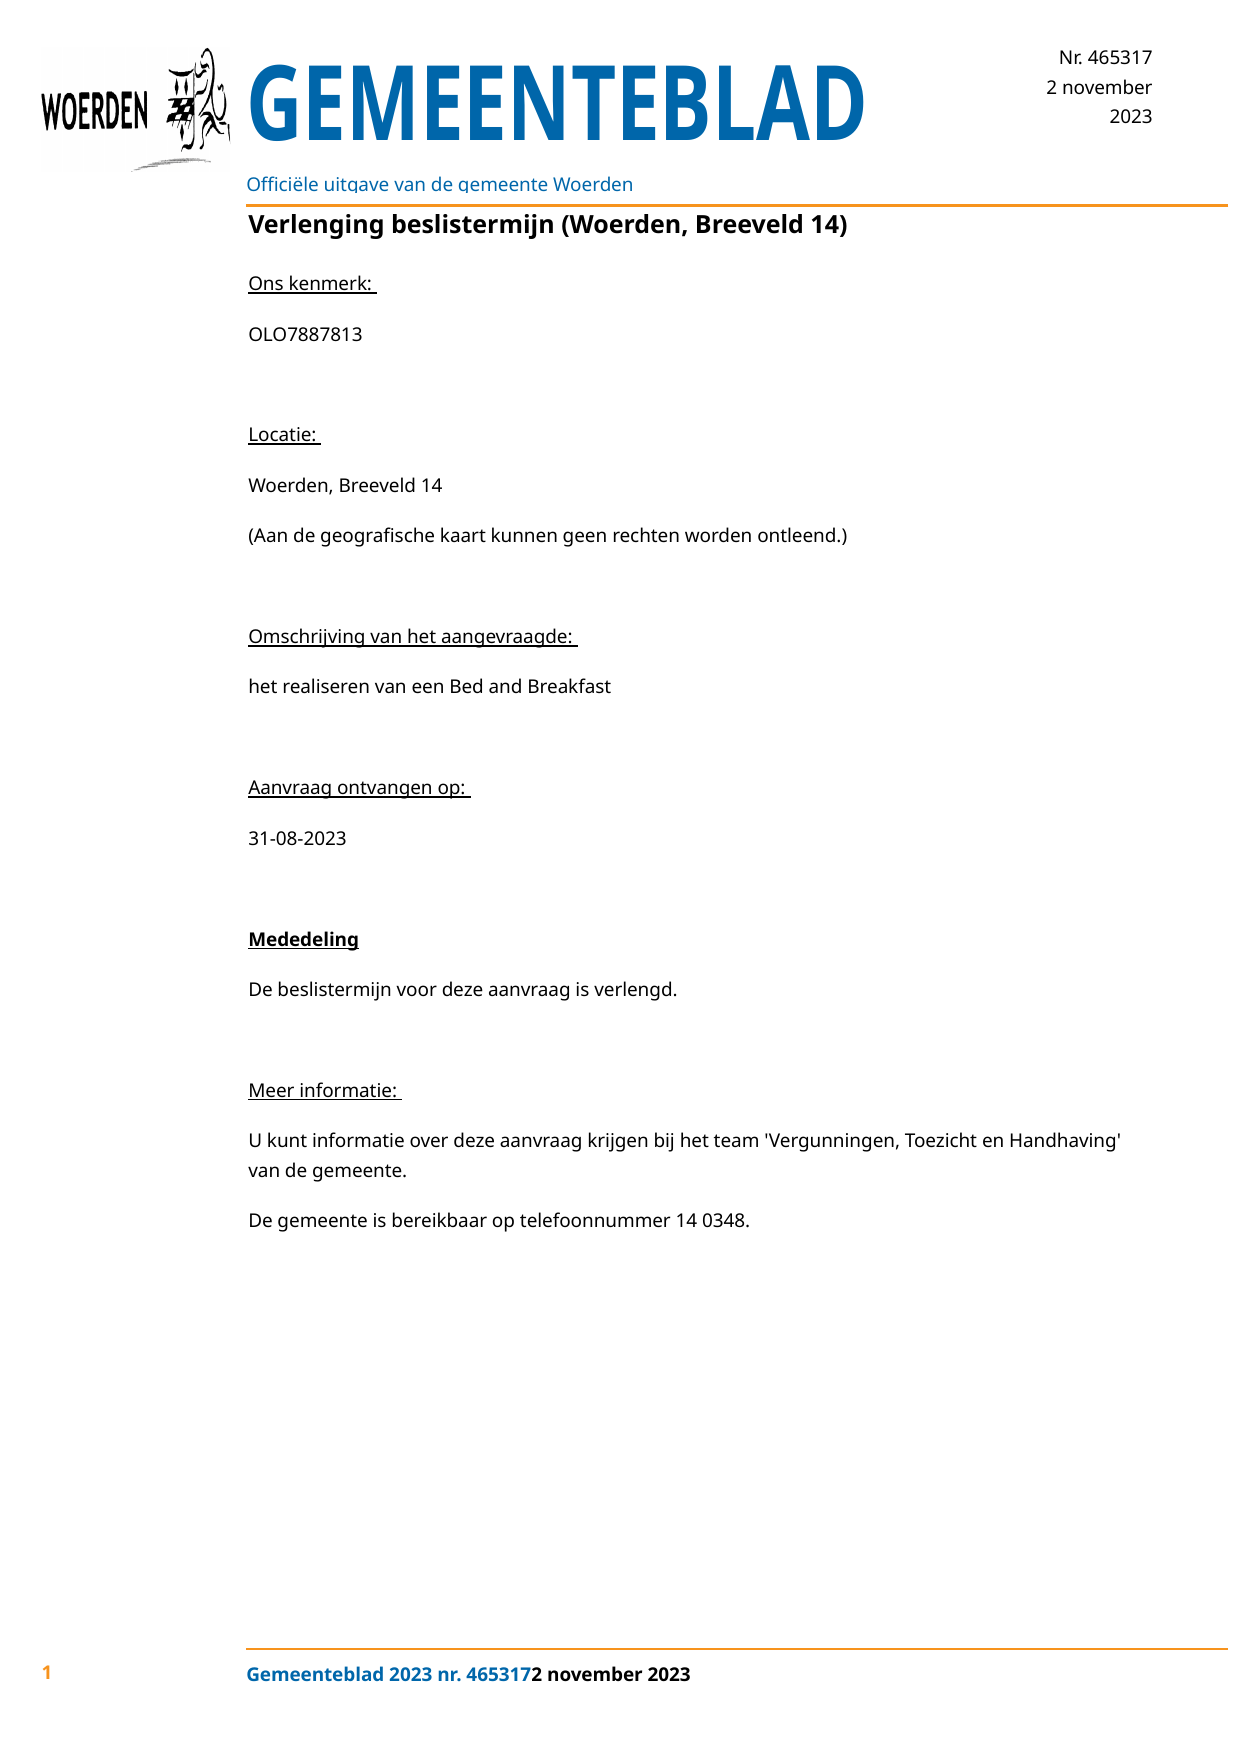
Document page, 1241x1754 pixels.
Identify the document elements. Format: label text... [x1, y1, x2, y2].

text De beslistermijn voor deze aanvraag is verlengd. [248, 976, 1152, 1002]
text Omschrijving van het aangevraagde: [248, 623, 1152, 649]
picture [41, 47, 231, 172]
text Woerden, Breeveld 14 [248, 472, 1152, 498]
text Mededeling [248, 926, 1152, 951]
text Locatie: [248, 422, 1152, 447]
text U kunt informatie over deze aanvraag krijgen bij het team 'Vergunningen, Toezicht en Handhaving' van de gemeente. [248, 1127, 1152, 1183]
text het realiseren van een Bed and Breakfast [248, 674, 1152, 699]
text 31-08-2023 [248, 825, 1152, 851]
text OLO7887813 [248, 321, 1152, 346]
text Meer informatie: [248, 1077, 1152, 1103]
text (Aan de geografische kaart kunnen geen rechten worden ontleend.) [248, 522, 1152, 548]
text De gemeente is bereikbaar op telefoonnummer 14 0348. [248, 1207, 1152, 1233]
text Ons kenmerk: [248, 270, 1152, 296]
text Aanvraag ontvangen op: [248, 774, 1152, 800]
text Verlenging beslistermijn (Woerden, Breeveld 14) [248, 207, 1152, 241]
